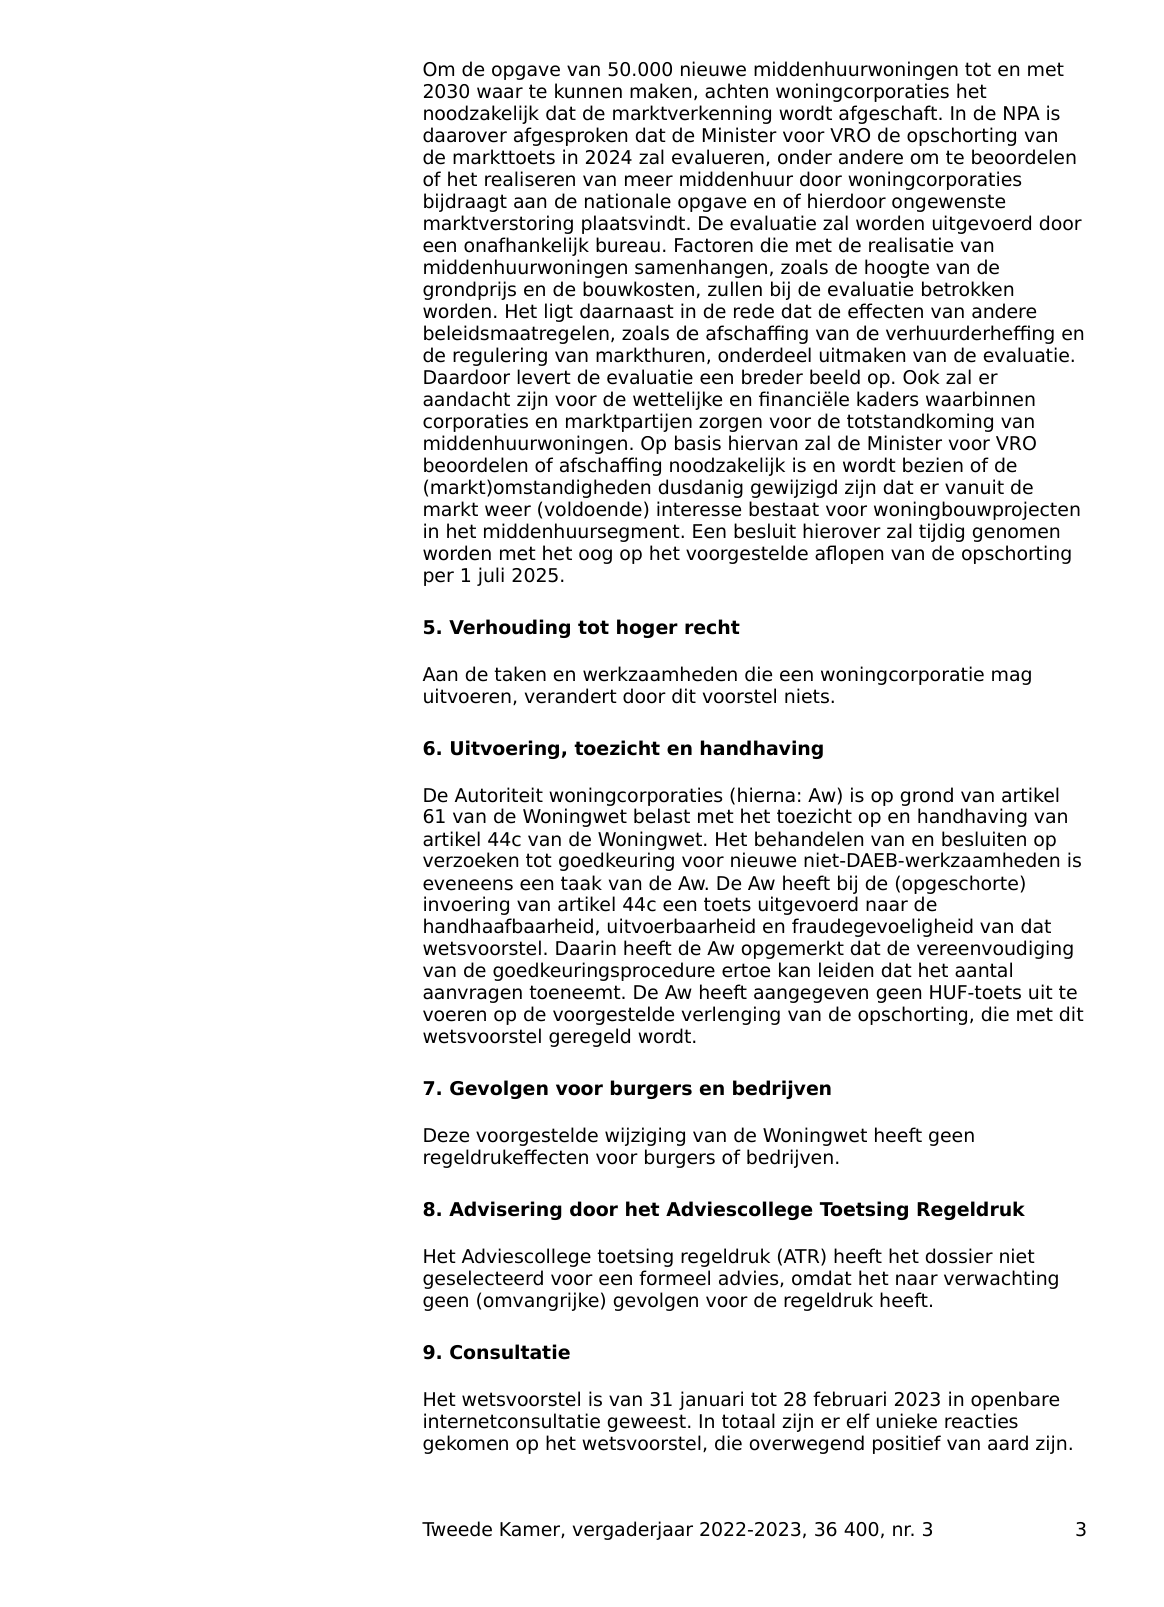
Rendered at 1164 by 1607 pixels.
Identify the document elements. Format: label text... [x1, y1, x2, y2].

text Aan de taken en werkzaamheden die een woningcorporatie mag uitvoeren, verandert door dit voorstel niets. [422, 663, 1087, 707]
subtitle 5. Verhouding tot hoger recht [422, 617, 1087, 638]
text Om de opgave van 50.000 nieuwe middenhuurwoningen tot en met 2030 waar te kunnen maken, achten woningcorporaties het noodzakelijk dat de marktverkenning wordt afgeschaft. In de NPA is daarover afgesproken dat de Minister voor VRO de opschorting van de markttoets in 2024 zal evalueren, onder andere om te beoordelen of het realiseren van meer middenhuur door woningcorporaties bijdraagt aan de nationale opgave en of hierdoor ongewenste marktverstoring plaatsvindt. De evaluatie zal worden uitgevoerd door een onafhankelijk bureau. Factoren die met de realisatie van middenhuurwoningen samenhangen, zoals de hoogte van de grondprijs en de bouwkosten, zullen bij de evaluatie betrokken worden. Het ligt daarnaast in de rede dat de effecten van andere beleidsmaatregelen, zoals de afschaffing van de verhuurderheffing en de regulering van markthuren, onderdeel uitmaken van de evaluatie. Daardoor levert de evaluatie een breder beeld op. Ook zal er aandacht zijn voor de wettelijke en financiële kaders waarbinnen corporaties en marktpartijen zorgen voor de totstandkoming van middenhuurwoningen. Op basis hiervan zal de Minister voor VRO beoordelen of afschaffing noodzakelijk is en wordt bezien of de (markt)omstandigheden dusdanig gewijzigd zijn dat er vanuit de markt weer (voldoende) interesse bestaat voor woningbouwprojecten in het middenhuursegment. Een besluit hierover zal tijdig genomen worden met het oog op het voorgestelde aflopen van de opschorting per 1 juli 2025. [422, 59, 1087, 587]
subtitle 9. Consultatie [422, 1342, 1087, 1364]
text De Autoriteit woningcorporaties (hierna: Aw) is op grond van artikel 61 van de Woningwet belast met het toezicht op en handhaving van artikel 44c van de Woningwet. Het behandelen van en besluiten op verzoeken tot goedkeuring voor nieuwe niet-DAEB-werkzaamheden is eveneens een taak van de Aw. De Aw heeft bij de (opgeschorte) invoering van artikel 44c een toets uitgevoerd naar de handhaafbaarheid, uitvoerbaarheid en fraudegevoeligheid van dat wetsvoorstel. Daarin heeft de Aw opgemerkt dat de vereenvoudiging van de goedkeuringsprocedure ertoe kan leiden dat het aantal aanvragen toeneemt. De Aw heeft aangegeven geen HUF-toets uit te voeren op de voorgestelde verlenging van de opschorting, die met dit wetsvoorstel geregeld wordt. [422, 784, 1087, 1048]
subtitle 8. Advisering door het Adviescollege Toetsing Regeldruk [422, 1199, 1087, 1221]
text Het Adviescollege toetsing regeldruk (ATR) heeft het dossier niet geselecteerd voor een formeel advies, omdat het naar verwachting geen (omvangrijke) gevolgen voor de regeldruk heeft. [422, 1246, 1087, 1312]
subtitle 6. Uitvoering, toezicht en handhaving [422, 737, 1087, 759]
subtitle 7. Gevolgen voor burgers en bedrijven [422, 1078, 1087, 1100]
text Het wetsvoorstel is van 31 januari tot 28 februari 2023 in openbare internetconsultatie geweest. In totaal zijn er elf unieke reacties gekomen op het wetsvoorstel, die overwegend positief van aard zijn. [422, 1389, 1087, 1455]
text Deze voorgestelde wijziging van de Woningwet heeft geen regeldrukeffecten voor burgers of bedrijven. [422, 1125, 1087, 1169]
